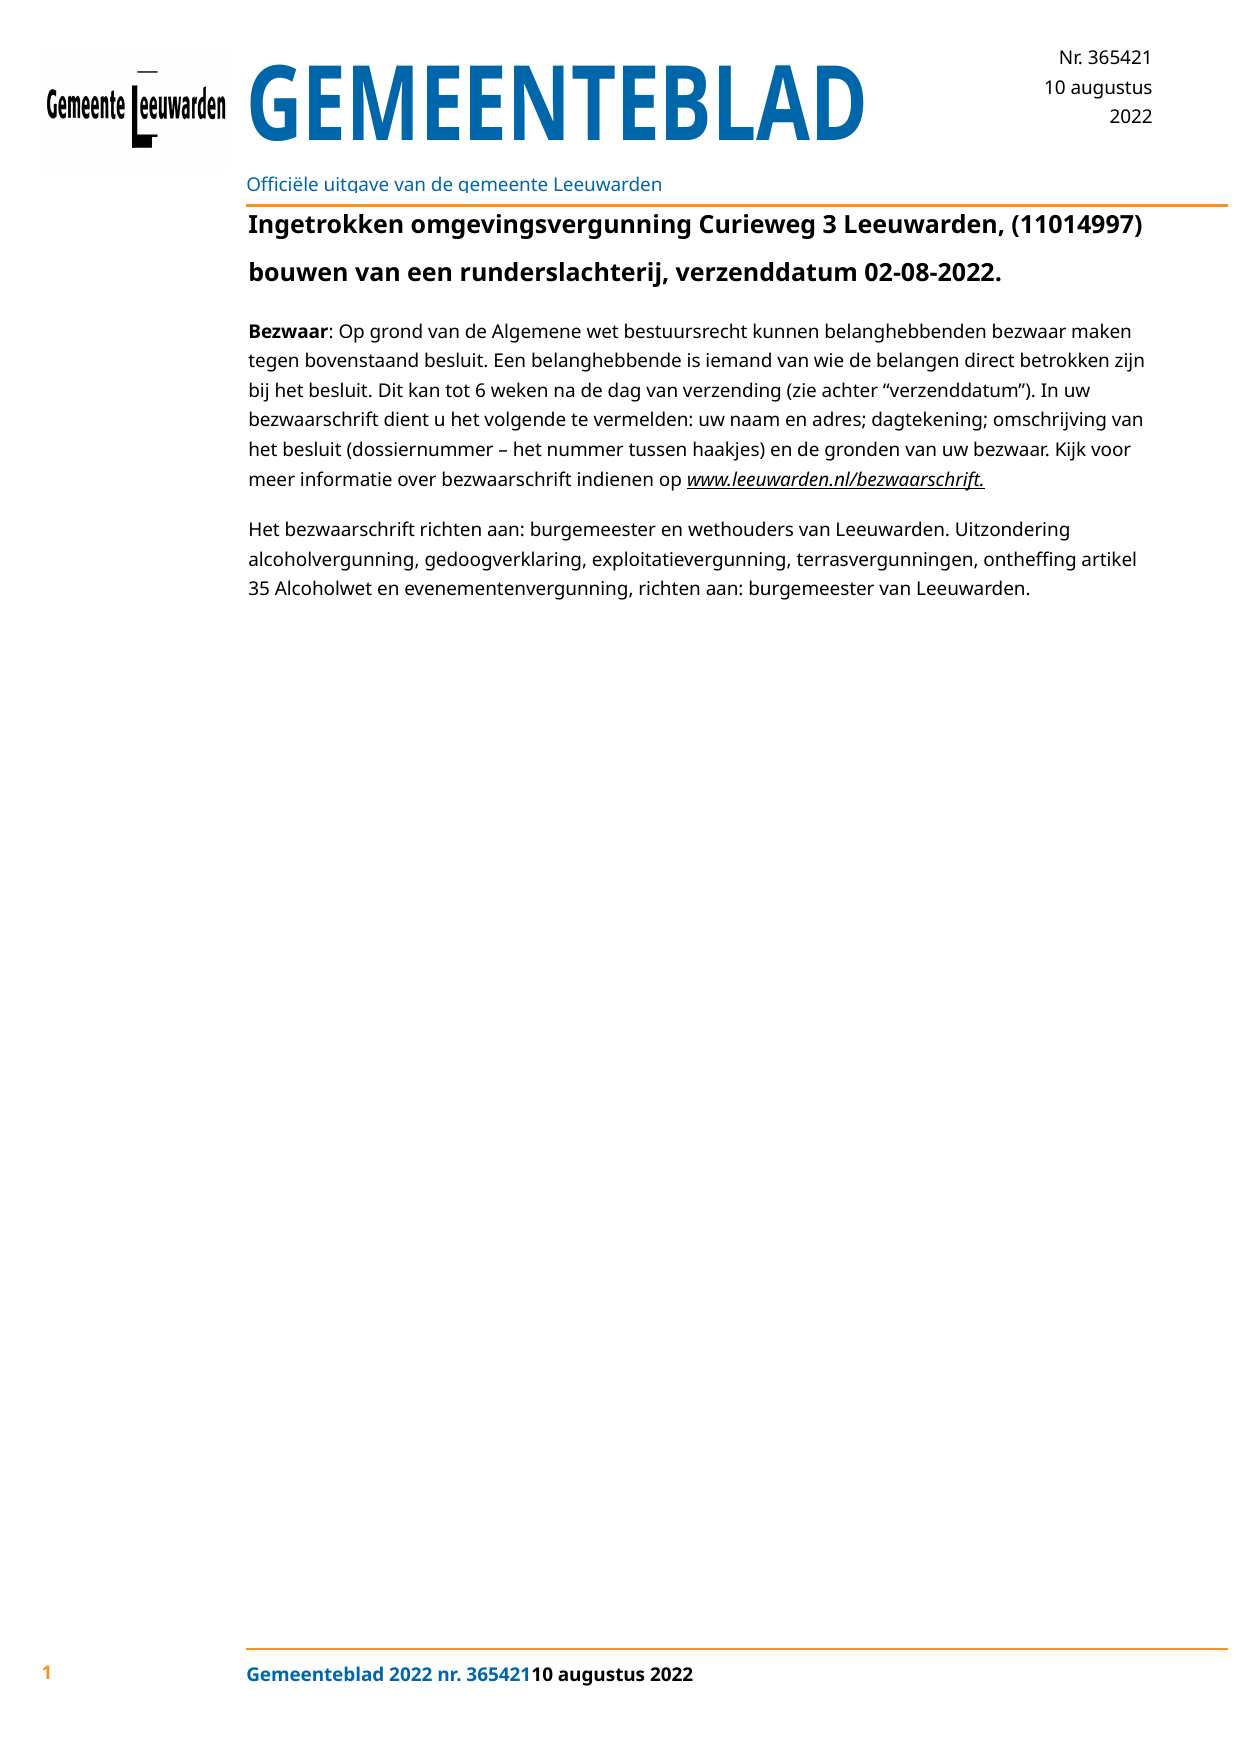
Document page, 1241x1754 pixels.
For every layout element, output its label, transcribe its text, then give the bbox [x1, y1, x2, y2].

picture [41, 47, 231, 172]
text Bezwaar: Op grond van de Algemene wet bestuursrecht kunnen belanghebbenden bezwaar maken tegen bovenstaand besluit. Een belanghebbende is iemand van wie de belangen direct betrokken zijn bij het besluit. Dit kan tot 6 weken na de dag van verzending (zie achter “verzenddatum”). In uw bezwaarschrift dient u het volgende te vermelden: uw naam en adres; dagtekening; omschrijving van het besluit (dossiernummer – het nummer tussen haakjes) en de gronden van uw bezwaar. Kijk voor meer informatie over bezwaarschrift indienen op www.leeuwarden.nl/bezwaarschrift. [248, 318, 1152, 492]
text Ingetrokken omgevingsvergunning Curieweg 3 Leeuwarden, (11014997) bouwen van een runderslachterij, verzenddatum 02-08-2022. [248, 207, 1152, 288]
text Het bezwaarschrift richten aan: burgemeester en wethouders van Leeuwarden. Uitzondering alcoholvergunning, gedoogverklaring, exploitatievergunning, terrasvergunningen, ontheffing artikel 35 Alcoholwet en evenementenvergunning, richten aan: burgemeester van Leeuwarden. [248, 516, 1152, 601]
